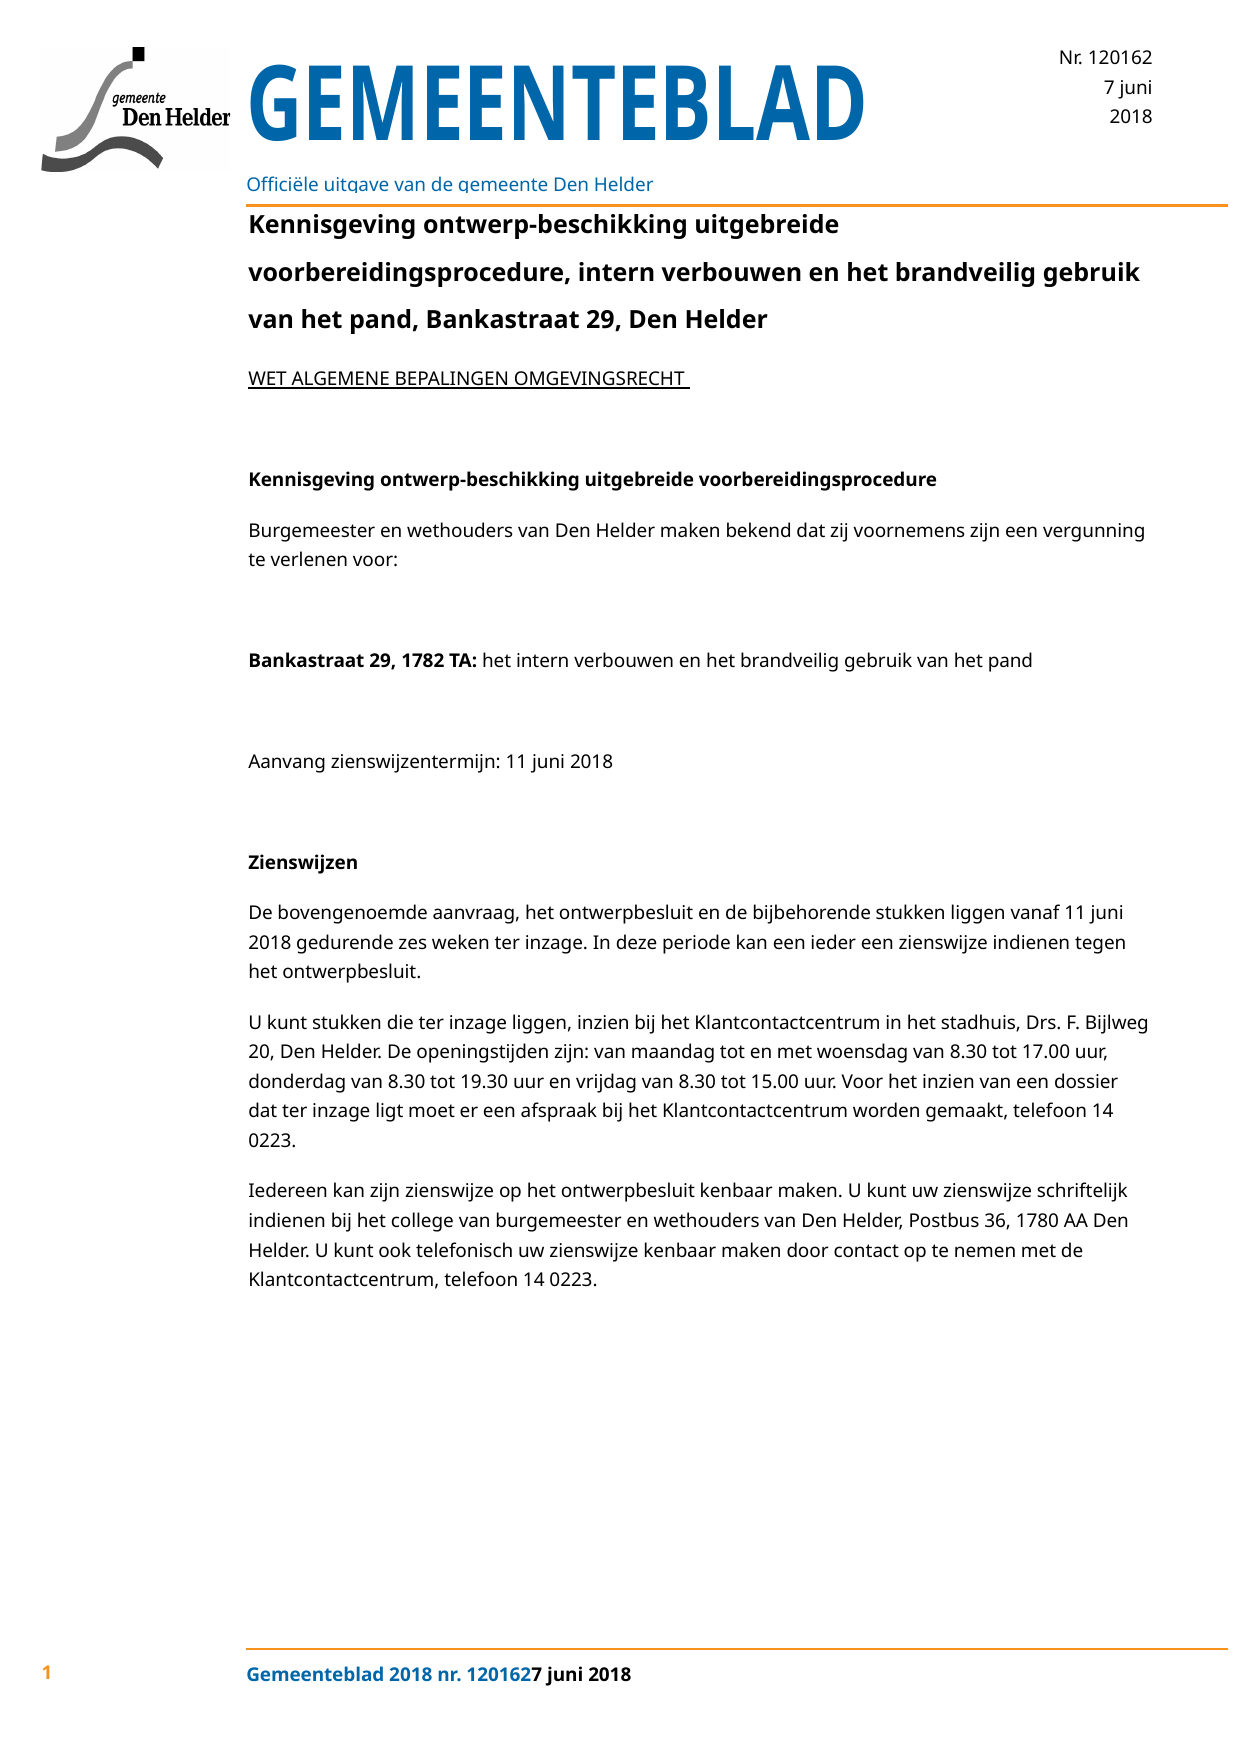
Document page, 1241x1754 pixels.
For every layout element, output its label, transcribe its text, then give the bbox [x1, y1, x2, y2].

text Iedereen kan zijn zienswijze op het ontwerpbesluit kenbaar maken. U kunt uw zienswijze schriftelijk indienen bij het college van burgemeester en wethouders van Den Helder, Postbus 36, 1780 AA Den Helder. U kunt ook telefonisch uw zienswijze kenbaar maken door contact op te nemen met de Klantcontactcentrum, telefoon 14 0223. [248, 1178, 1152, 1292]
text Kennisgeving ontwerp-beschikking uitgebreide voorbereidingsprocedure [248, 466, 1152, 492]
text Aanvang zienswijzentermijn: 11 juni 2018 [248, 748, 1152, 774]
text Zienswijzen [248, 849, 1152, 874]
picture [41, 47, 231, 172]
text De bovengenoemde aanvraag, het ontwerpbesluit en de bijbehorende stukken liggen vanaf 11 juni 2018 gedurende zes weken ter inzage. In deze periode kan een ieder een zienswijze indienen tegen het ontwerpbesluit. [248, 899, 1152, 984]
text WET ALGEMENE BEPALINGEN OMGEVINGSRECHT [248, 366, 1152, 391]
text Burgemeester en wethouders van Den Helder maken bekend dat zij voornemens zijn een vergunning te verlenen voor: [248, 517, 1152, 572]
text U kunt stukken die ter inzage liggen, inzien bij het Klantcontactcentrum in het stadhuis, Drs. F. Bijlweg 20, Den Helder. De openingstijden zijn: van maandag tot en met woensdag van 8.30 tot 17.00 uur, donderdag van 8.30 tot 19.30 uur en vrijdag van 8.30 tot 15.00 uur. Voor het inzien van een dossier dat ter inzage ligt moet er een afspraak bij het Klantcontactcentrum worden gemaakt, telefoon 14 0223. [248, 1009, 1152, 1153]
text Bankastraat 29, 1782 TA: het intern verbouwen en het brandveilig gebruik van het pand [248, 647, 1152, 673]
text Kennisgeving ontwerp-beschikking uitgebreide voorbereidingsprocedure, intern verbouwen en het brandveilig gebruik van het pand, Bankastraat 29, Den Helder [248, 207, 1152, 336]
